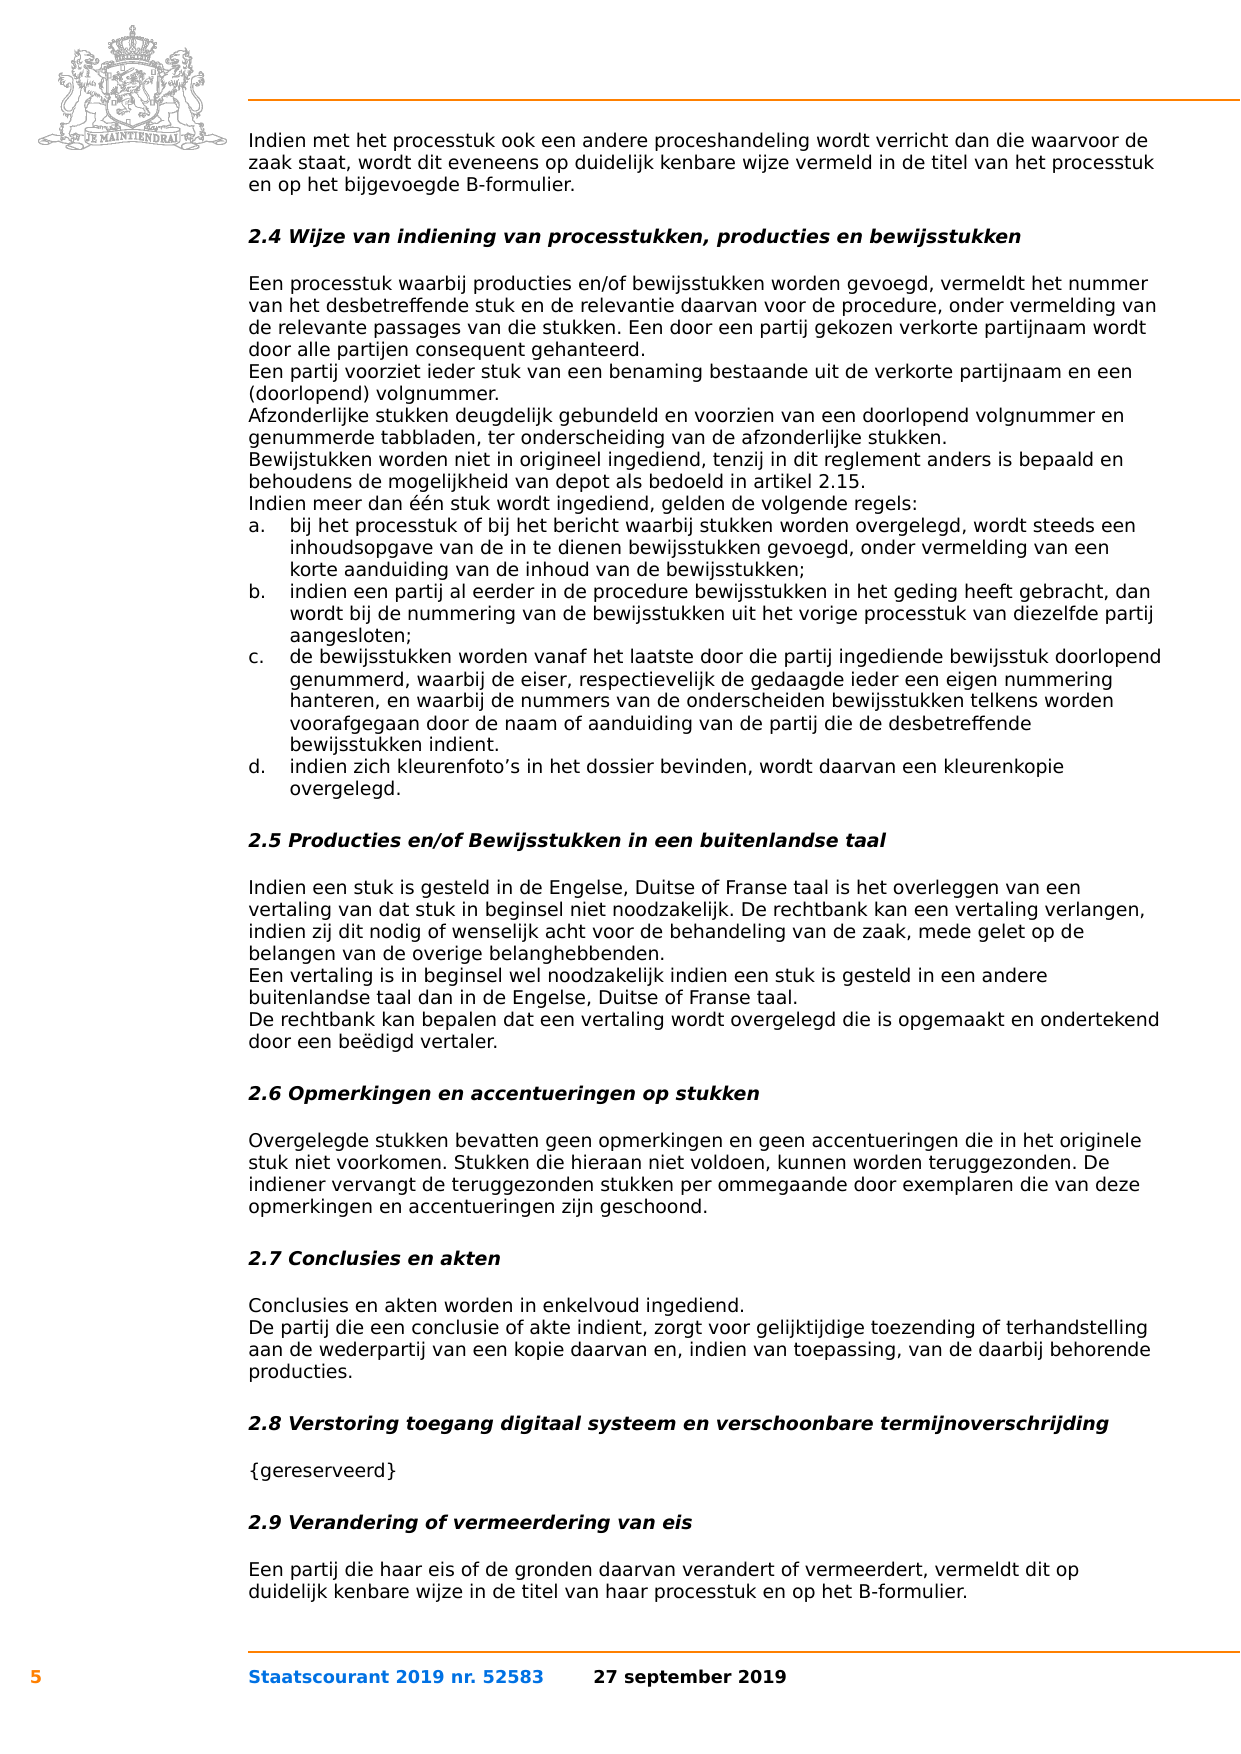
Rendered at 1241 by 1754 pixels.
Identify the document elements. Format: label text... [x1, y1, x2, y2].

text Conclusies en akten worden in enkelvoud ingediend. [248, 1295, 1163, 1317]
text b. indien een partij al eerder in de procedure bewijsstukken in het geding heeft gebracht, dan wordt bij de nummering van de bewijsstukken uit het vorige processtuk van diezelfde partij aangesloten; [248, 581, 1163, 646]
text c. de bewijsstukken worden vanaf het laatste door die partij ingediende bewijsstuk doorlopend genummerd, waarbij de eiser, respectievelijk de gedaagde ieder een eigen nummering hanteren, en waarbij de nummers van de onderscheiden bewijsstukken telkens worden voorafgegaan door de naam of aanduiding van de partij die de desbetreffende bewijsstukken indient. [248, 646, 1163, 756]
subtitle 2.6 Opmerkingen en accentueringen op stukken [248, 1083, 1163, 1105]
subtitle 2.8 Verstoring toegang digitaal systeem en verschoonbare termijnoverschrijding [248, 1413, 1163, 1435]
text De partij die een conclusie of akte indient, zorgt voor gelijktijdige toezending of terhandstelling aan de wederpartij van een kopie daarvan en, indien van toepassing, van de daarbij behorende producties. [248, 1317, 1163, 1383]
subtitle 2.7 Conclusies en akten [248, 1248, 1163, 1270]
picture [38, 25, 227, 150]
text Afzonderlijke stukken deugdelijk gebundeld en voorzien van een doorlopend volgnummer en genummerde tabbladen, ter onderscheiding van de afzonderlijke stukken. [248, 405, 1163, 449]
text a. bij het processtuk of bij het bericht waarbij stukken worden overgelegd, wordt steeds een inhoudsopgave van de in te dienen bewijsstukken gevoegd, onder vermelding van een korte aanduiding van de inhoud van de bewijsstukken; [248, 514, 1163, 581]
subtitle 2.9 Verandering of vermeerdering van eis [248, 1512, 1163, 1534]
text Bewijstukken worden niet in origineel ingediend, tenzij in dit reglement anders is bepaald en behoudens de mogelijkheid van depot als bedoeld in artikel 2.15. [248, 449, 1163, 493]
text Een vertaling is in beginsel wel noodzakelijk indien een stuk is gesteld in een andere buitenlandse taal dan in de Engelse, Duitse of Franse taal. [248, 965, 1163, 1009]
text Een processtuk waarbij producties en/of bewijsstukken worden gevoegd, vermeldt het nummer van het desbetreffende stuk en de relevantie daarvan voor de procedure, onder vermelding van de relevante passages van die stukken. Een door een partij gekozen verkorte partijnaam wordt door alle partijen consequent gehanteerd. [248, 273, 1163, 361]
text De rechtbank kan bepalen dat een vertaling wordt overgelegd die is opgemaakt en ondertekend door een beëdigd vertaler. [248, 1009, 1163, 1053]
text Indien met het processtuk ook een andere proceshandeling wordt verricht dan die waarvoor de zaak staat, wordt dit eveneens op duidelijk kenbare wijze vermeld in de titel van het processtuk en op het bijgevoegde B-formulier. [248, 130, 1163, 196]
text Indien een stuk is gesteld in de Engelse, Duitse of Franse taal is het overleggen van een vertaling van dat stuk in beginsel niet noodzakelijk. De rechtbank kan een vertaling verlangen, indien zij dit nodig of wenselijk acht voor de behandeling van de zaak, mede gelet op de belangen van de overige belanghebbenden. [248, 877, 1163, 965]
subtitle 2.5 Producties en/of Bewijsstukken in een buitenlandse taal [248, 830, 1163, 852]
text Indien meer dan één stuk wordt ingediend, gelden de volgende regels: [248, 493, 1163, 514]
text d. indien zich kleurenfoto’s in het dossier bevinden, wordt daarvan een kleurenkopie overgelegd. [248, 756, 1163, 800]
text {gereserveerd} [248, 1460, 1163, 1482]
text Een partij die haar eis of de gronden daarvan verandert of vermeerdert, vermeldt dit op duidelijk kenbare wijze in de titel van haar processtuk en op het B-formulier. [248, 1559, 1163, 1603]
subtitle 2.4 Wijze van indiening van processtukken, producties en bewijsstukken [248, 226, 1163, 248]
text Overgelegde stukken bevatten geen opmerkingen en geen accentueringen die in het originele stuk niet voorkomen. Stukken die hieraan niet voldoen, kunnen worden teruggezonden. De indiener vervangt de teruggezonden stukken per ommegaande door exemplaren die van deze opmerkingen en accentueringen zijn geschoond. [248, 1130, 1163, 1218]
text Een partij voorziet ieder stuk van een benaming bestaande uit de verkorte partijnaam en een (doorlopend) volgnummer. [248, 361, 1163, 405]
